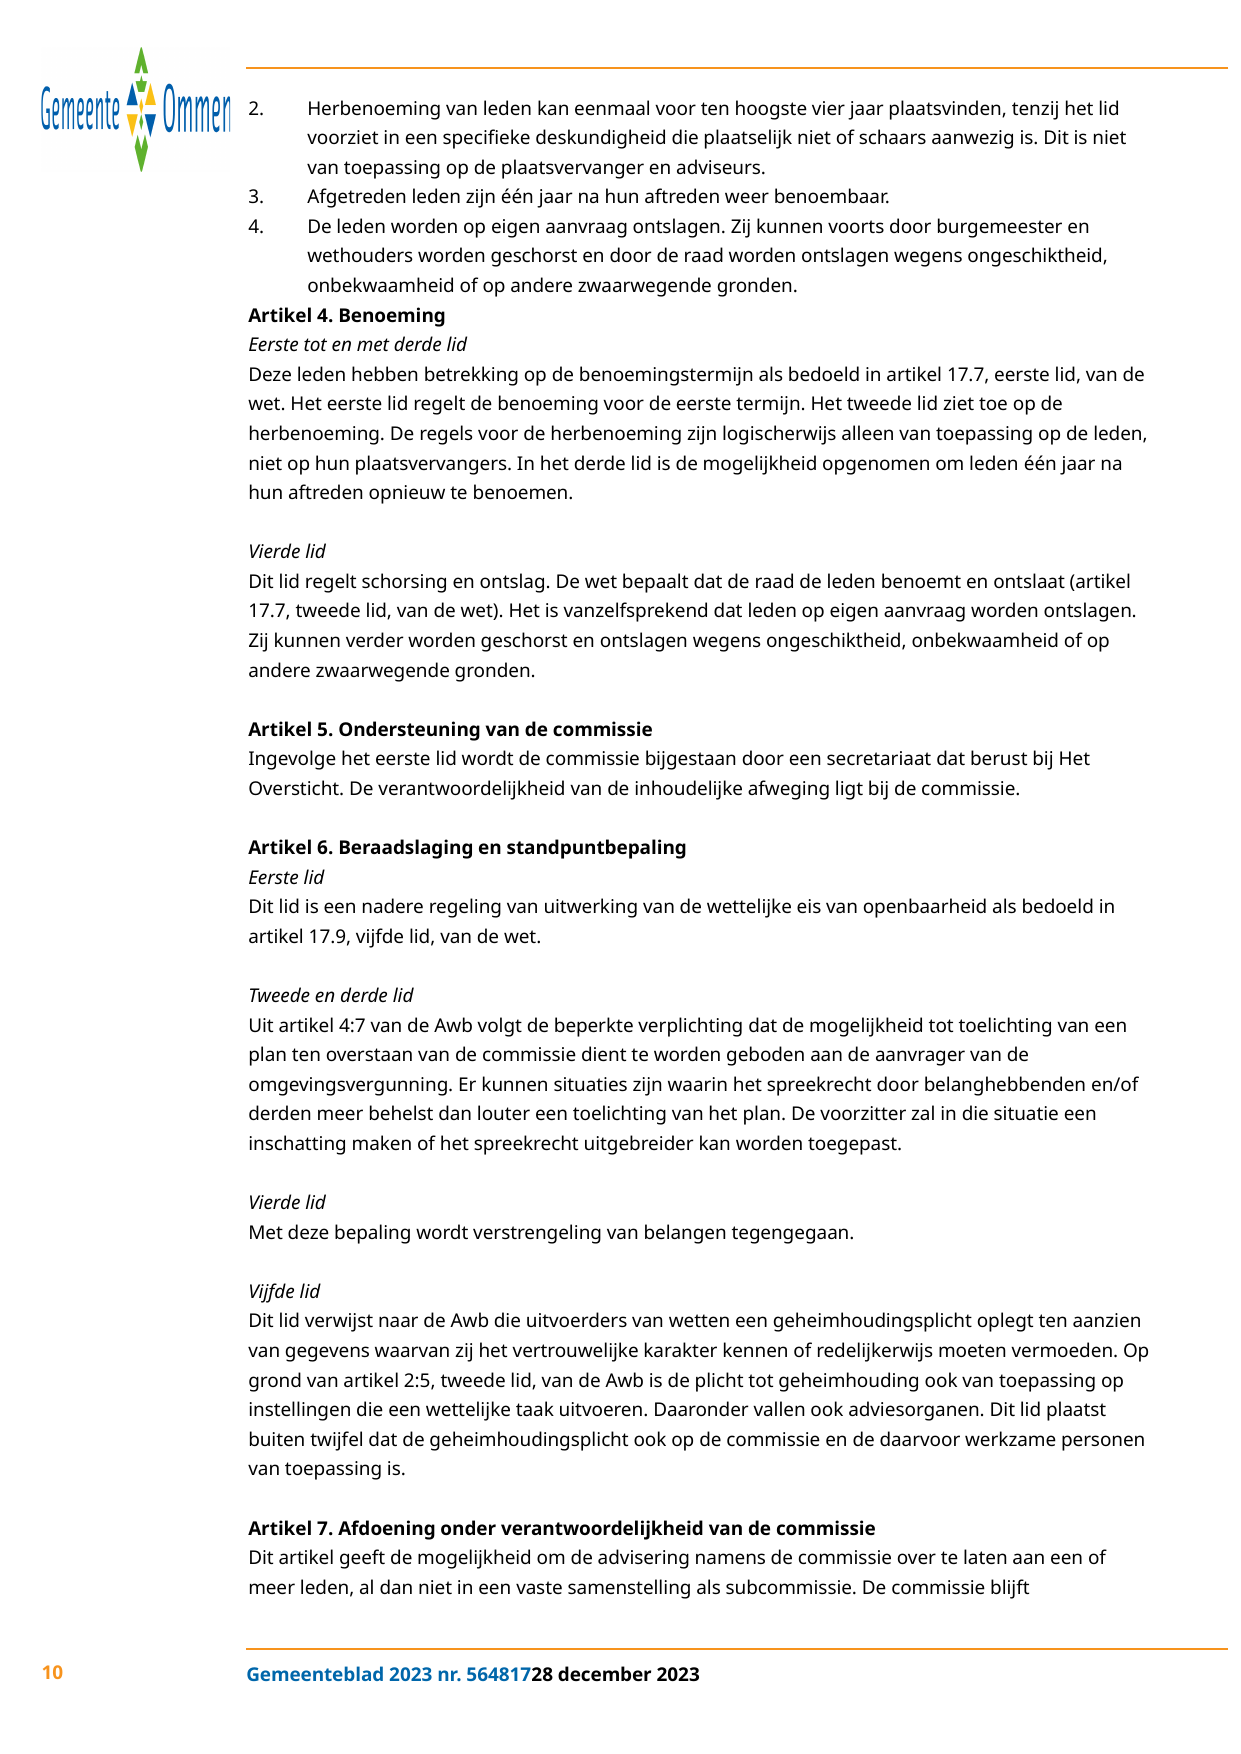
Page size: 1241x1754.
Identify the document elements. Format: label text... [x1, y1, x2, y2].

text Tweede en derde lid [248, 982, 1152, 1008]
text Artikel 7. Afdoening onder verantwoordelijkheid van de commissie [248, 1515, 1152, 1541]
text Vierde lid [248, 1189, 1152, 1215]
text Dit artikel geeft de mogelijkheid om de advisering namens de commissie over te laten aan een of meer leden, al dan niet in een vaste samenstelling als subcommissie. De commissie blijft [248, 1544, 1152, 1600]
text Uit artikel 4:7 van de Awb volgt de beperkte verplichting dat de mogelijkheid tot toelichting van een plan ten overstaan van de commissie dient te worden geboden aan de aanvrager van de omgevingsvergunning. Er kunnen situaties zijn waarin het spreekrecht door belanghebbenden en/of derden meer behelst dan louter een toelichting van het plan. De voorzitter zal in die situatie een inschatting maken of het spreekrecht uitgebreider kan worden toegepast. [248, 1012, 1152, 1156]
text Artikel 4. Benoeming [248, 302, 1152, 328]
list Herbenoeming van leden kan eenmaal voor ten hoogste vier jaar plaatsvinden, tenzij het lid voorziet in een specifieke deskundigheid die plaatselijk niet of schaars aanwezig is. Dit is niet van toepassing op de plaatsvervanger en adviseurs. [248, 95, 1152, 180]
list De leden worden op eigen aanvraag ontslagen. Zij kunnen voorts door burgemeester en wethouders worden geschorst en door de raad worden ontslagen wegens ongeschiktheid, onbekwaamheid of op andere zwaarwegende gronden. [248, 213, 1152, 298]
text Dit lid verwijst naar de Awb die uitvoerders van wetten een geheimhoudingsplicht oplegt ten aanzien van gegevens waarvan zij het vertrouwelijke karakter kennen of redelijkerwijs moeten vermoeden. Op grond van artikel 2:5, tweede lid, van de Awb is de plicht tot geheimhouding ook van toepassing op instellingen die een wettelijke taak uitvoeren. Daaronder vallen ook adviesorganen. Dit lid plaatst buiten twijfel dat de geheimhoudingsplicht ook op de commissie en de daarvoor werkzame personen van toepassing is. [248, 1308, 1152, 1481]
text Ingevolge het eerste lid wordt de commissie bijgestaan door een secretariaat dat berust bij Het Oversticht. De verantwoordelijkheid van de inhoudelijke afweging ligt bij de commissie. [248, 746, 1152, 801]
text Eerste tot en met derde lid [248, 331, 1152, 357]
text Eerste lid [248, 864, 1152, 890]
list Afgetreden leden zijn één jaar na hun aftreden weer benoembaar. [248, 183, 1152, 209]
text Met deze bepaling wordt verstrengeling van belangen tegengegaan. [248, 1219, 1152, 1245]
text Vierde lid [248, 538, 1152, 564]
text Vijfde lid [248, 1278, 1152, 1304]
text Artikel 6. Beraadslaging en standpuntbepaling [248, 834, 1152, 860]
picture [41, 47, 231, 172]
text Dit lid is een nadere regeling van uitwerking van de wettelijke eis van openbaarheid als bedoeld in artikel 17.9, vijfde lid, van de wet. [248, 893, 1152, 949]
text Deze leden hebben betrekking op de benoemingstermijn als bedoeld in artikel 17.7, eerste lid, van de wet. Het eerste lid regelt de benoeming voor de eerste termijn. Het tweede lid ziet toe op de herbenoeming. De regels voor de herbenoeming zijn logischerwijs alleen van toepassing op de leden, niet op hun plaatsvervangers. In het derde lid is de mogelijkheid opgenomen om leden één jaar na hun aftreden opnieuw te benoemen. [248, 361, 1152, 505]
text Artikel 5. Ondersteuning van de commissie [248, 716, 1152, 742]
text Dit lid regelt schorsing en ontslag. De wet bepaalt dat de raad de leden benoemt en ontslaat (artikel 17.7, tweede lid, van de wet). Het is vanzelfsprekend dat leden op eigen aanvraag worden ontslagen. Zij kunnen verder worden geschorst en ontslagen wegens ongeschiktheid, onbekwaamheid of op andere zwaarwegende gronden. [248, 568, 1152, 683]
